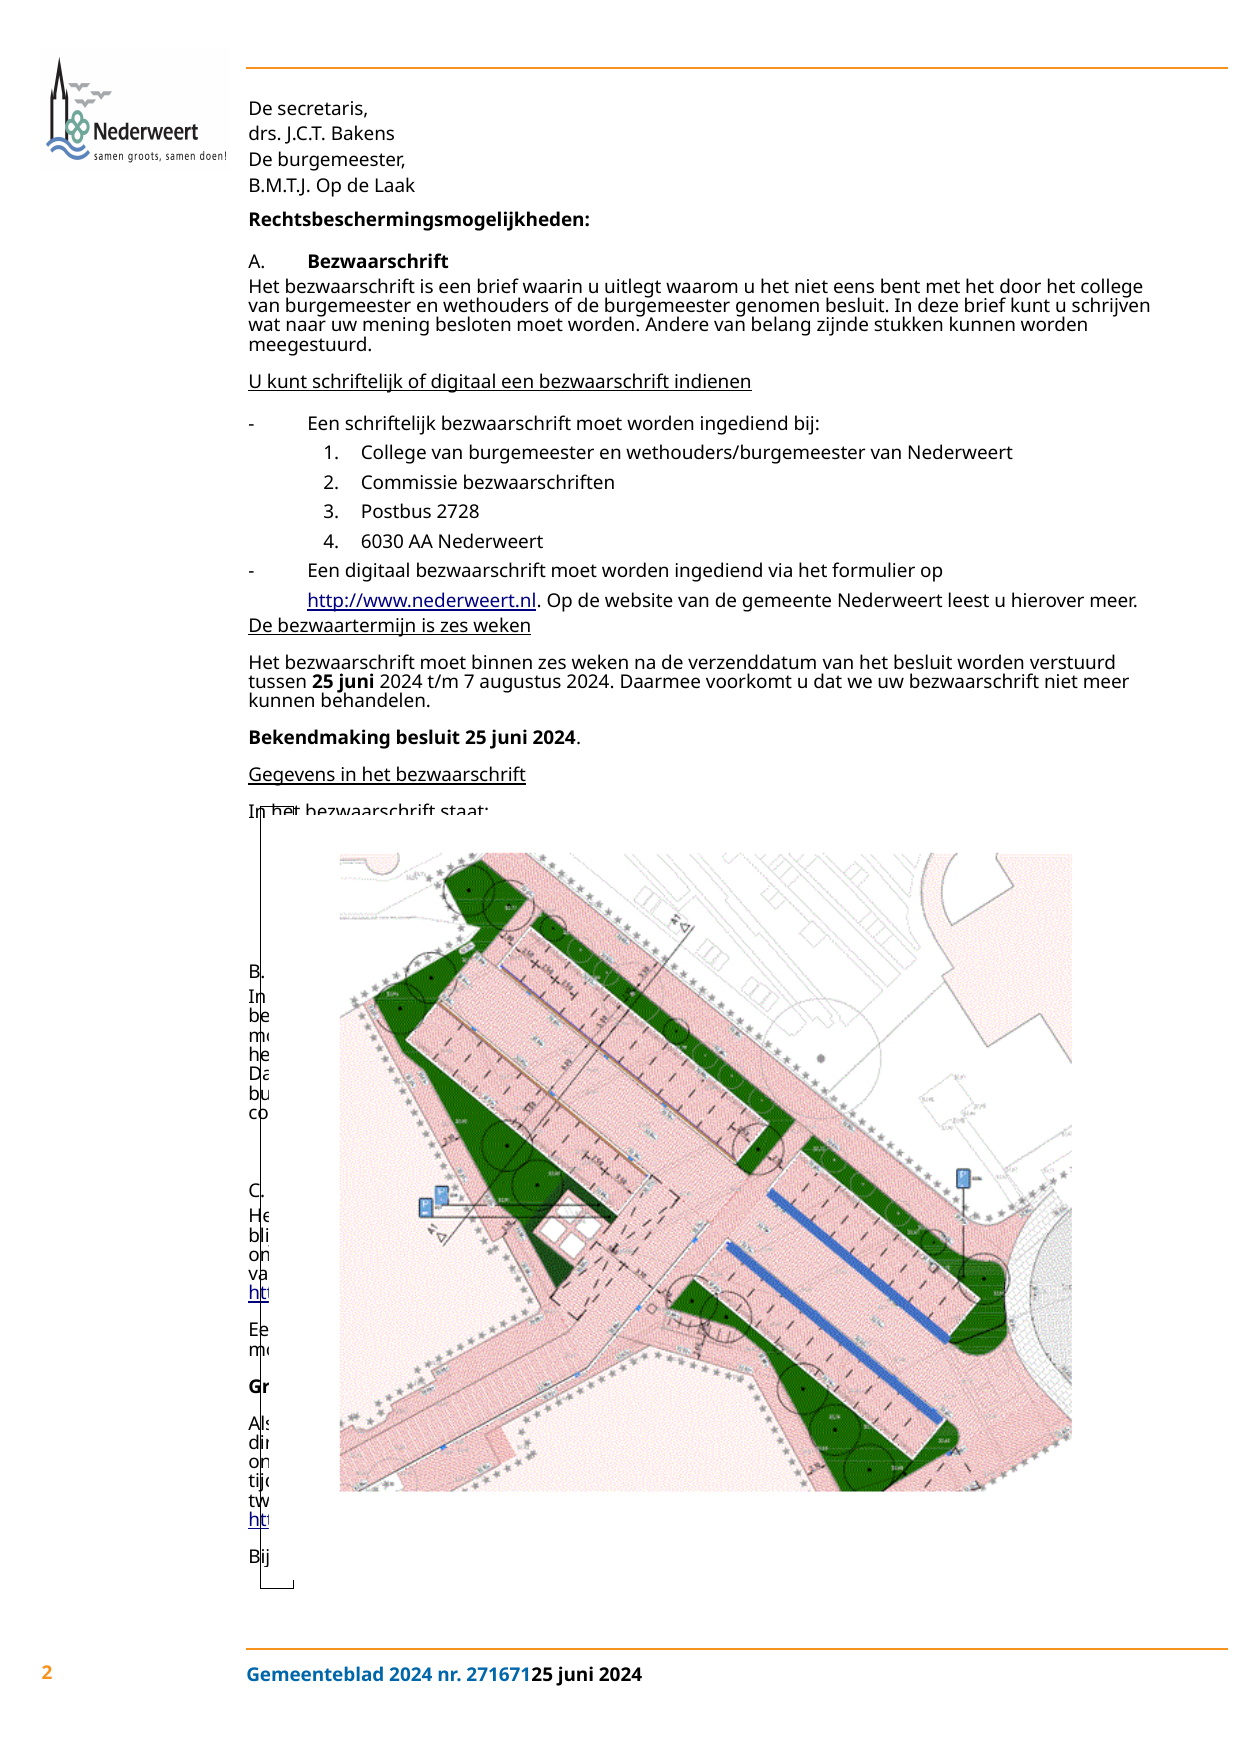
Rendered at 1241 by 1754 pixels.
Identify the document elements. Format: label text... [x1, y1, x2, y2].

picture [268, 815, 1154, 1580]
text Gegevens in het bezwaarschrift [248, 766, 1152, 786]
list Commissie bezwaarschriften [323, 469, 1152, 494]
text B.M.T.J. Op de Laak [248, 172, 1152, 198]
text Het bezwaarschrift is een brief waarin u uitlegt waarom u het niet eens bent met het door het college van burgemeester en wethouders of de burgemeester genomen besluit. In deze brief kunt u schrijven wat naar uw mening besloten moet worden. Andere van belang zijnde stukken kunnen worden meegestuurd. [248, 278, 1152, 355]
text Het bezwaarschrift moet binnen zes weken na de verzenddatum van het besluit worden verstuurd tussen 25 juni 2024 t/m 7 augustus 2024. Daarmee voorkomt u dat we uw bezwaarschrift niet meer kunnen behandelen. [248, 654, 1152, 712]
picture [41, 47, 231, 172]
text Rechtsbeschermingsmogelijkheden: [248, 211, 1152, 231]
text De bezwaartermijn is zes weken [248, 617, 1152, 636]
text De burgemeester, [248, 146, 1152, 172]
text drs. J.C.T. Bakens [248, 121, 1152, 146]
text Bekendmaking besluit 25 juni 2024. [248, 729, 1152, 748]
text U kunt schriftelijk of digitaal een bezwaarschrift indienen [248, 373, 1152, 392]
text In het bezwaarschrift staat: [248, 803, 1152, 822]
list 6030 AA Nederweert [323, 528, 1152, 554]
list Een digitaal bezwaarschrift moet worden ingediend via het formulier op http://www.nederweert.nl. Op de website van de gemeente Nederweert leest u hierover meer. [248, 558, 1152, 613]
text De secretaris, [248, 95, 1152, 121]
list College van burgemeester en wethouders/burgemeester van Nederweert [323, 439, 1152, 465]
list Postbus 2728 [323, 498, 1152, 524]
list Een schriftelijk bezwaarschrift moet worden ingediend bij: [248, 410, 1152, 435]
list Bezwaarschrift [248, 248, 1152, 274]
